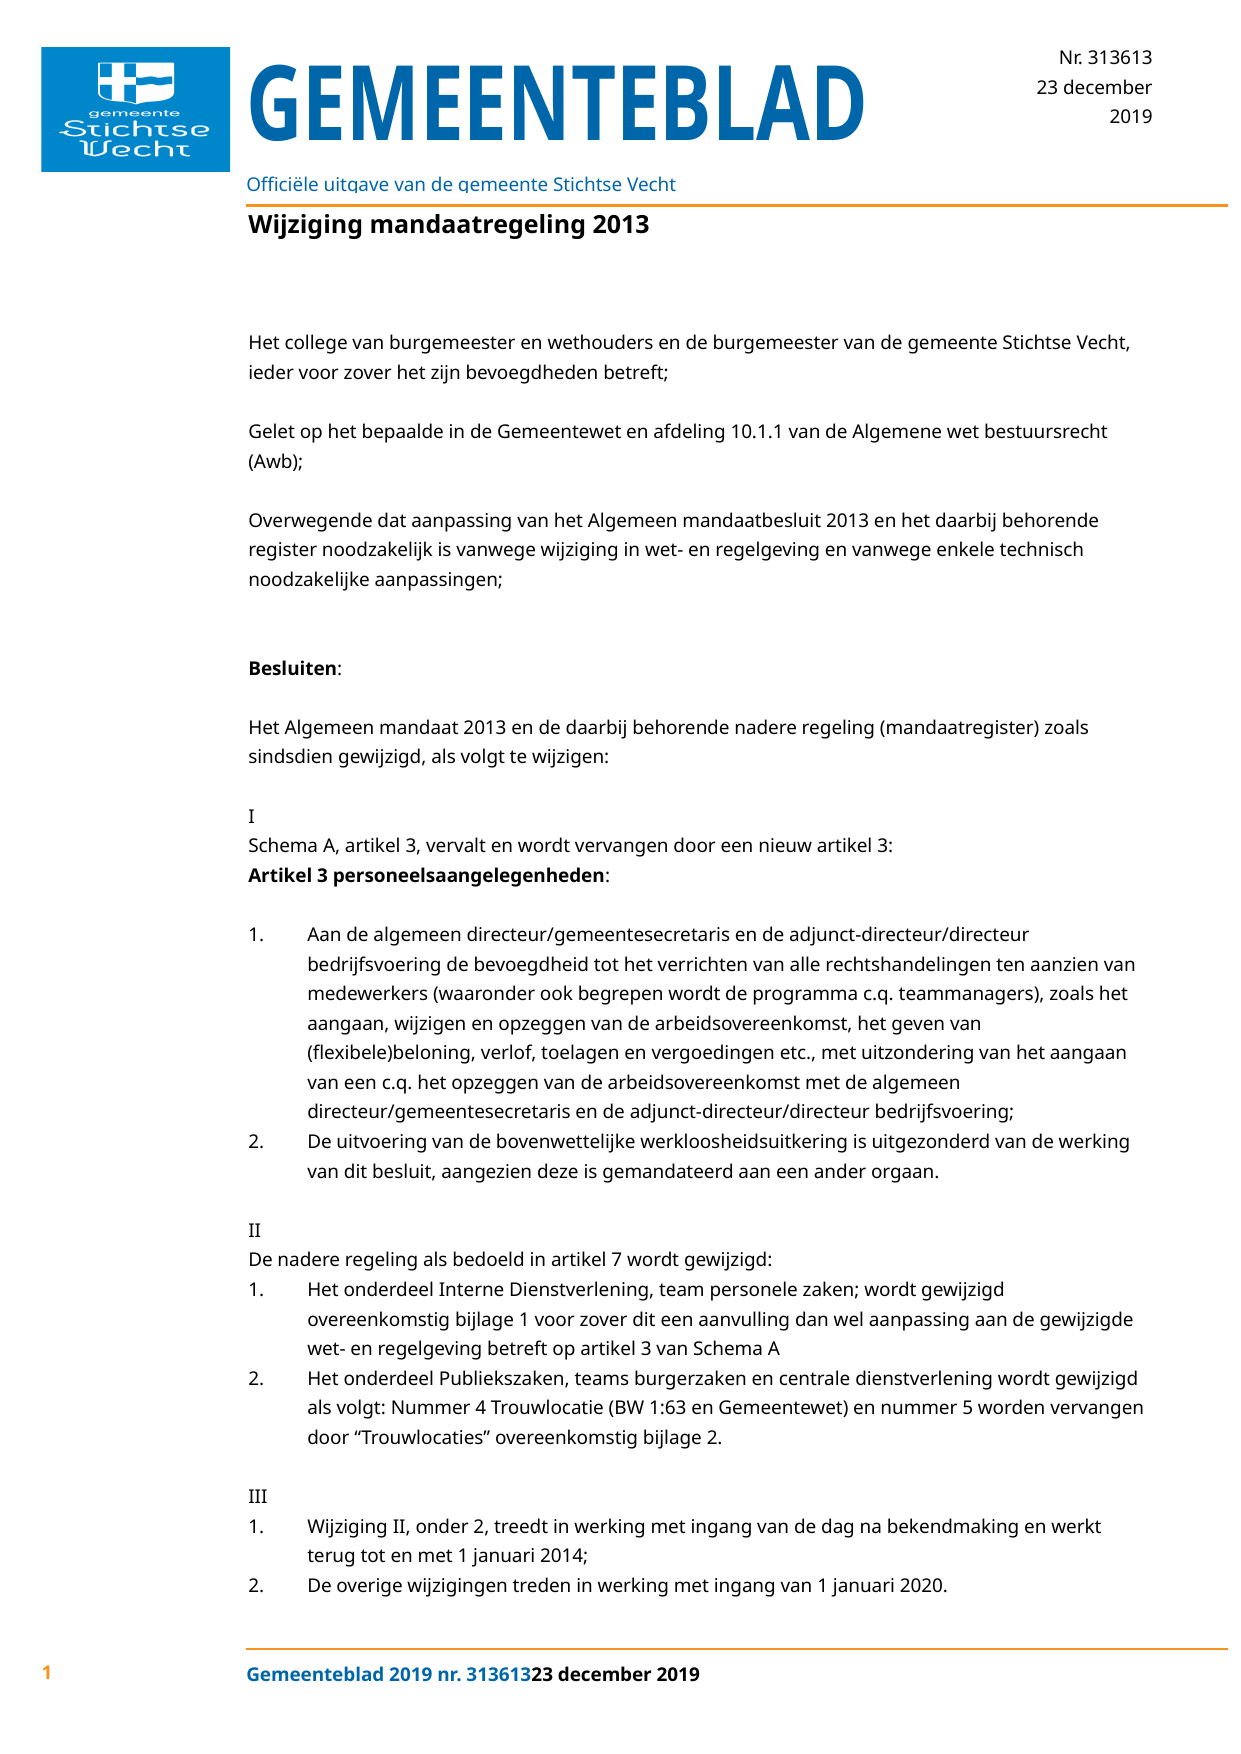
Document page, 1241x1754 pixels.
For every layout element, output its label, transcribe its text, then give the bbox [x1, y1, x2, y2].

list De overige wijzigingen treden in werking met ingang van 1 januari 2020. [248, 1572, 1152, 1598]
text Het Algemeen mandaat 2013 en de daarbij behorende nadere regeling (mandaatregister) zoals sindsdien gewijzigd, als volgt te wijzigen: [248, 714, 1152, 769]
picture [137, 63, 174, 103]
list Het onderdeel Publiekszaken, teams burgerzaken en centrale dienstverlening wordt gewijzigd als volgt: Nummer 4 Trouwlocatie (BW 1:63 en Gemeentewet) en nummer 5 worden vervangen door “Trouwlocaties” overeenkomstig bijlage 2. [248, 1365, 1152, 1450]
text Wijziging mandaatregeling 2013 [248, 207, 1152, 241]
text Het college van burgemeester en wethouders en de burgemeester van de gemeente Stichtse Vecht, ieder voor zover het zijn bevoegdheden betreft; [248, 329, 1152, 385]
list Aan de algemeen directeur/gemeentesecretaris en de adjunct-directeur/directeur bedrijfsvoering de bevoegdheid tot het verrichten van alle rechtshandelingen ten aanzien van medewerkers (waaronder ook begrepen wordt de programma c.q. teammanagers), zoals het aangaan, wijzigen en opzeggen van de arbeidsovereenkomst, het geven van (flexibele)beloning, verlof, toelagen en vergoedingen etc., met uitzondering van het aangaan van een c.q. het opzeggen van de arbeidsovereenkomst met de algemeen directeur/gemeentesecretaris en de adjunct-directeur/directeur bedrijfsvoering; [248, 921, 1152, 1124]
text Besluiten: [248, 655, 1152, 681]
text Overwegende dat aanpassing van het Algemeen mandaatbesluit 2013 en het daarbij behorende register noodzakelijk is vanwege wijziging in wet- en regelgeving en vanwege enkele technisch noodzakelijke aanpassingen; [248, 507, 1152, 592]
list Wijziging II, onder 2, treedt in werking met ingang van de dag na bekendmaking en werkt terug tot en met 1 januari 2014; [248, 1513, 1152, 1568]
text Artikel 3 personeelsaangelegenheden: [248, 862, 1152, 888]
text Schema A, artikel 3, vervalt en wordt vervangen door een nieuw artikel 3: [248, 832, 1152, 858]
list Het onderdeel Interne Dienstverlening, team personele zaken; wordt gewijzigd overeenkomstig bijlage 1 voor zover dit een aanvulling dan wel aanpassing aan de gewijzigde wet- en regelgeving betreft op artikel 3 van Schema A [248, 1276, 1152, 1361]
text I [248, 803, 1152, 828]
text III [248, 1483, 1152, 1509]
list De uitvoering van de bovenwettelijke werkloosheidsuitkering is uitgezonderd van de werking van dit besluit, aangezien deze is gemandateerd aan een ander orgaan. [248, 1128, 1152, 1183]
text De nadere regeling als bedoeld in artikel 7 wordt gewijzigd: [248, 1247, 1152, 1272]
text II [248, 1217, 1152, 1243]
text Gelet op het bepaalde in de Gemeentewet en afdeling 10.1.1 van de Algemene wet bestuursrecht (Awb); [248, 418, 1152, 473]
picture [99, 63, 135, 101]
